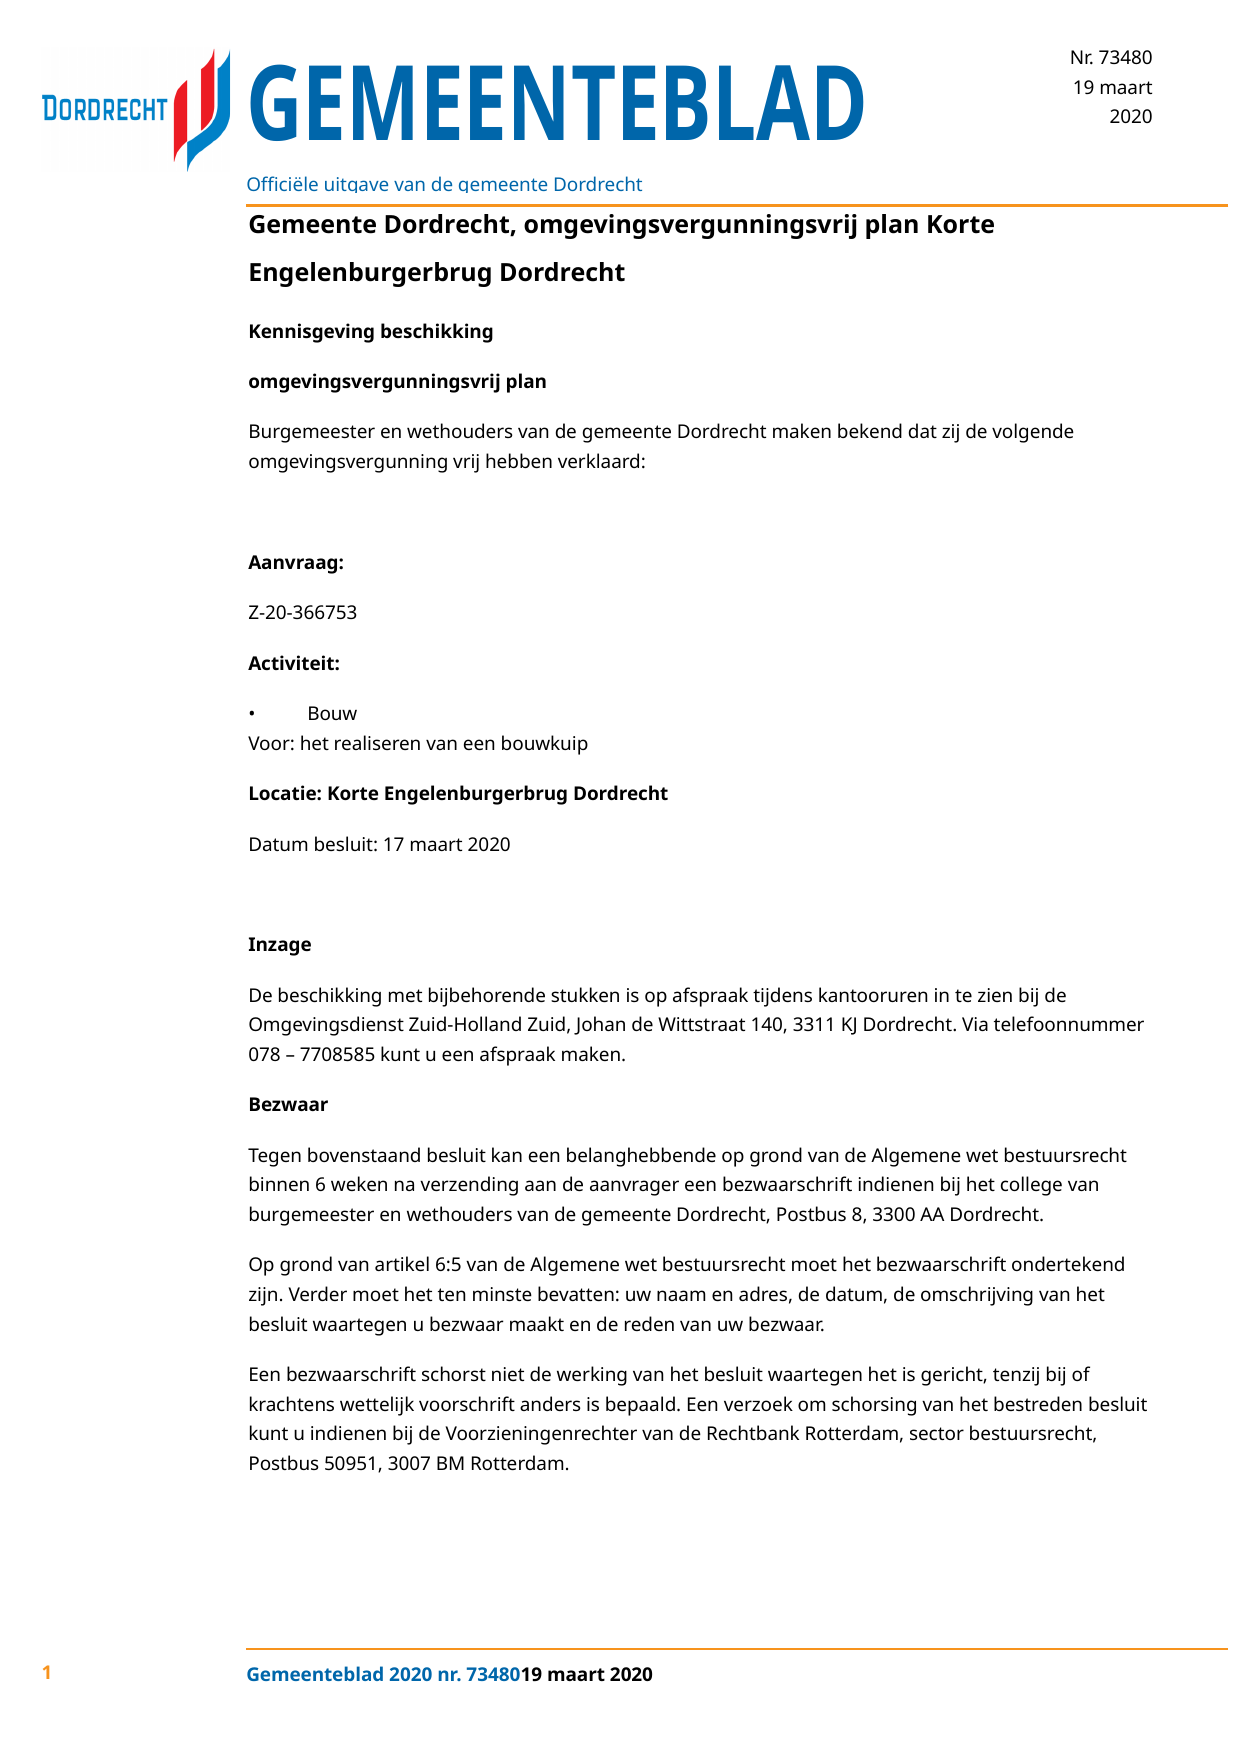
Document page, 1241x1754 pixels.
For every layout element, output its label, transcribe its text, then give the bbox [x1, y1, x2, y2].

text omgevingsvergunningsvrij plan [248, 368, 1152, 394]
text Op grond van artikel 6:5 van de Algemene wet bestuursrecht moet het bezwaarschrift ondertekend zijn. Verder moet het ten minste bevatten: uw naam en adres, de datum, de omschrijving van het besluit waartegen u bezwaar maakt en de reden van uw bezwaar. [248, 1252, 1152, 1337]
text Bezwaar [248, 1092, 1152, 1117]
picture [41, 47, 231, 172]
text De beschikking met bijbehorende stukken is op afspraak tijdens kantooruren in te zien bij de Omgevingsdienst Zuid-Holland Zuid, Johan de Wittstraat 140, 3311 KJ Dordrecht. Via telefoonnummer 078 – 7708585 kunt u een afspraak maken. [248, 982, 1152, 1067]
text Een bezwaarschrift schorst niet de werking van het besluit waartegen het is gericht, tenzij bij of krachtens wettelijk voorschrift anders is bepaald. Een verzoek om schorsing van het bestreden besluit kunt u indienen bij de Voorzieningenrechter van de Rechtbank Rotterdam, sector bestuursrecht, Postbus 50951, 3007 BM Rotterdam. [248, 1361, 1152, 1476]
text Voor: het realiseren van een bouwkuip [248, 730, 1152, 756]
text Gemeente Dordrecht, omgevingsvergunningsvrij plan Korte Engelenburgerbrug Dordrecht [248, 207, 1152, 288]
text Burgemeester en wethouders van de gemeente Dordrecht maken bekend dat zij de volgende omgevingsvergunning vrij hebben verklaard: [248, 419, 1152, 474]
text Locatie: Korte Engelenburgerbrug Dordrecht [248, 780, 1152, 806]
text Activiteit: [248, 650, 1152, 676]
text Kennisgeving beschikking [248, 318, 1152, 344]
text Tegen bovenstaand besluit kan een belanghebbende op grond van de Algemene wet bestuursrecht binnen 6 weken na verzending aan de aanvrager een bezwaarschrift indienen bij het college van burgemeester en wethouders van de gemeente Dordrecht, Postbus 8, 3300 AA Dordrecht. [248, 1142, 1152, 1227]
text Inzage [248, 932, 1152, 957]
text Datum besluit: 17 maart 2020 [248, 831, 1152, 857]
text Aanvraag: [248, 549, 1152, 575]
list Bouw [248, 700, 1152, 726]
text Z-20-366753 [248, 599, 1152, 625]
